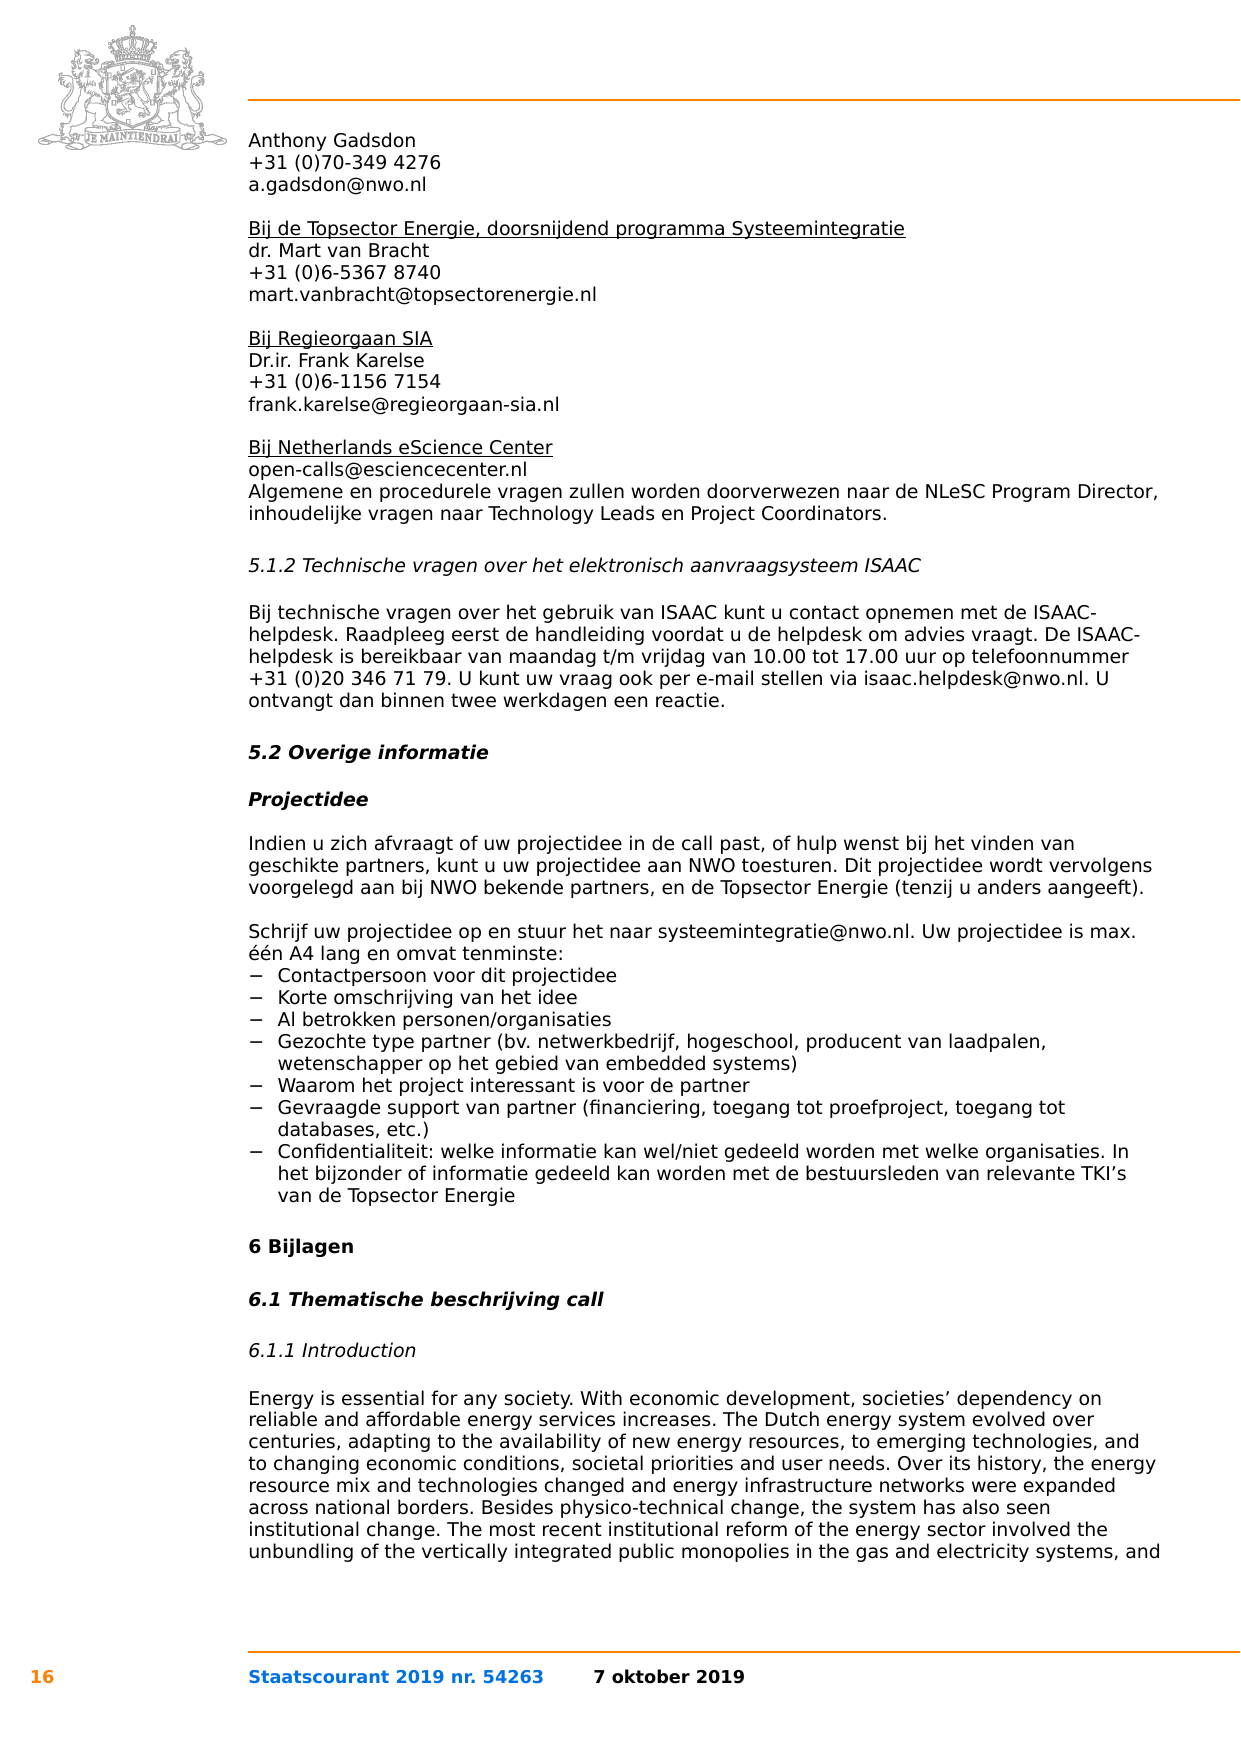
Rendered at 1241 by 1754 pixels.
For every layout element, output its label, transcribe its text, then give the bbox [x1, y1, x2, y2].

text Schrijf uw projectidee op en stuur het naar systeemintegratie@nwo.nl. Uw projectidee is max. één A4 lang en omvat tenminste: [248, 921, 1163, 965]
text − Contactpersoon voor dit projectidee [248, 965, 1163, 987]
text Bij Netherlands eScience Center [248, 437, 1163, 459]
text open-calls@esciencecenter.nl [248, 459, 1163, 481]
text Algemene en procedurele vragen zullen worden doorverwezen naar de NLeSC Program Director, inhoudelijke vragen naar Technology Leads en Project Coordinators. [248, 481, 1163, 525]
text − Confidentialiteit: welke informatie kan wel/niet gedeeld worden met welke organisaties. In het bijzonder of informatie gedeeld kan worden met de bestuursleden van relevante TKI’s van de Topsector Energie [248, 1141, 1163, 1206]
text +31 (0)6-5367 8740 [248, 262, 1163, 284]
text Energy is essential for any society. With economic development, societies’ dependency on reliable and affordable energy services increases. The Dutch energy system evolved over centuries, adapting to the availability of new energy resources, to emerging technologies, and to changing economic conditions, societal priorities and user needs. Over its history, the energy resource mix and technologies changed and energy infrastructure networks were expanded across national borders. Besides physico-technical change, the system has also seen institutional change. The most recent institutional reform of the energy sector involved the unbundling of the vertically integrated public monopolies in the gas and electricity systems, and [248, 1387, 1163, 1563]
text Anthony Gadsdon [248, 130, 1163, 152]
subtitle Projectidee [248, 789, 1163, 811]
text +31 (0)6-1156 7154 [248, 371, 1163, 393]
text Indien u zich afvraagt of uw projectidee in de call past, of hulp wenst bij het vinden van geschikte partners, kunt u uw projectidee aan NWO toesturen. Dit projectidee wordt vervolgens voorgelegd aan bij NWO bekende partners, en de Topsector Energie (tenzij u anders aangeeft). [248, 833, 1163, 899]
text − Gezochte type partner (bv. netwerkbedrijf, hogeschool, producent van laadpalen, wetenschapper op het gebied van embedded systems) [248, 1031, 1163, 1074]
text Bij technische vragen over het gebruik van ISAAC kunt u contact opnemen met de ISAAC-helpdesk. Raadpleeg eerst de handleiding voordat u de helpdesk om advies vraagt. De ISAAC-helpdesk is bereikbaar van maandag t/m vrijdag van 10.00 tot 17.00 uur op telefoonnummer +31 (0)20 346 71 79. U kunt uw vraag ook per e-mail stellen via isaac.helpdesk@nwo.nl. U ontvangt dan binnen twee werkdagen een reactie. [248, 602, 1163, 712]
text dr. Mart van Bracht [248, 240, 1163, 262]
subtitle 6 Bijlagen [248, 1236, 1163, 1258]
subtitle 6.1.1 Introduction [248, 1340, 1163, 1362]
text − Gevraagde support van partner (financiering, toegang tot proefproject, toegang tot databases, etc.) [248, 1097, 1163, 1141]
text − Al betrokken personen/organisaties [248, 1009, 1163, 1031]
text − Waarom het project interessant is voor de partner [248, 1074, 1163, 1097]
text Bij de Topsector Energie, doorsnijdend programma Systeemintegratie [248, 218, 1163, 240]
text − Korte omschrijving van het idee [248, 987, 1163, 1009]
subtitle 6.1 Thematische beschrijving call [248, 1288, 1163, 1310]
text Dr.ir. Frank Karelse [248, 349, 1163, 371]
text frank.karelse@regieorgaan-sia.nl [248, 393, 1163, 415]
text mart.vanbracht@topsectorenergie.nl [248, 284, 1163, 306]
text Bij Regieorgaan SIA [248, 327, 1163, 349]
subtitle 5.2 Overige informatie [248, 742, 1163, 764]
subtitle 5.1.2 Technische vragen over het elektronisch aanvraagsysteem ISAAC [248, 555, 1163, 577]
picture [38, 25, 227, 150]
text +31 (0)70-349 4276 [248, 152, 1163, 174]
text a.gadsdon@nwo.nl [248, 174, 1163, 196]
